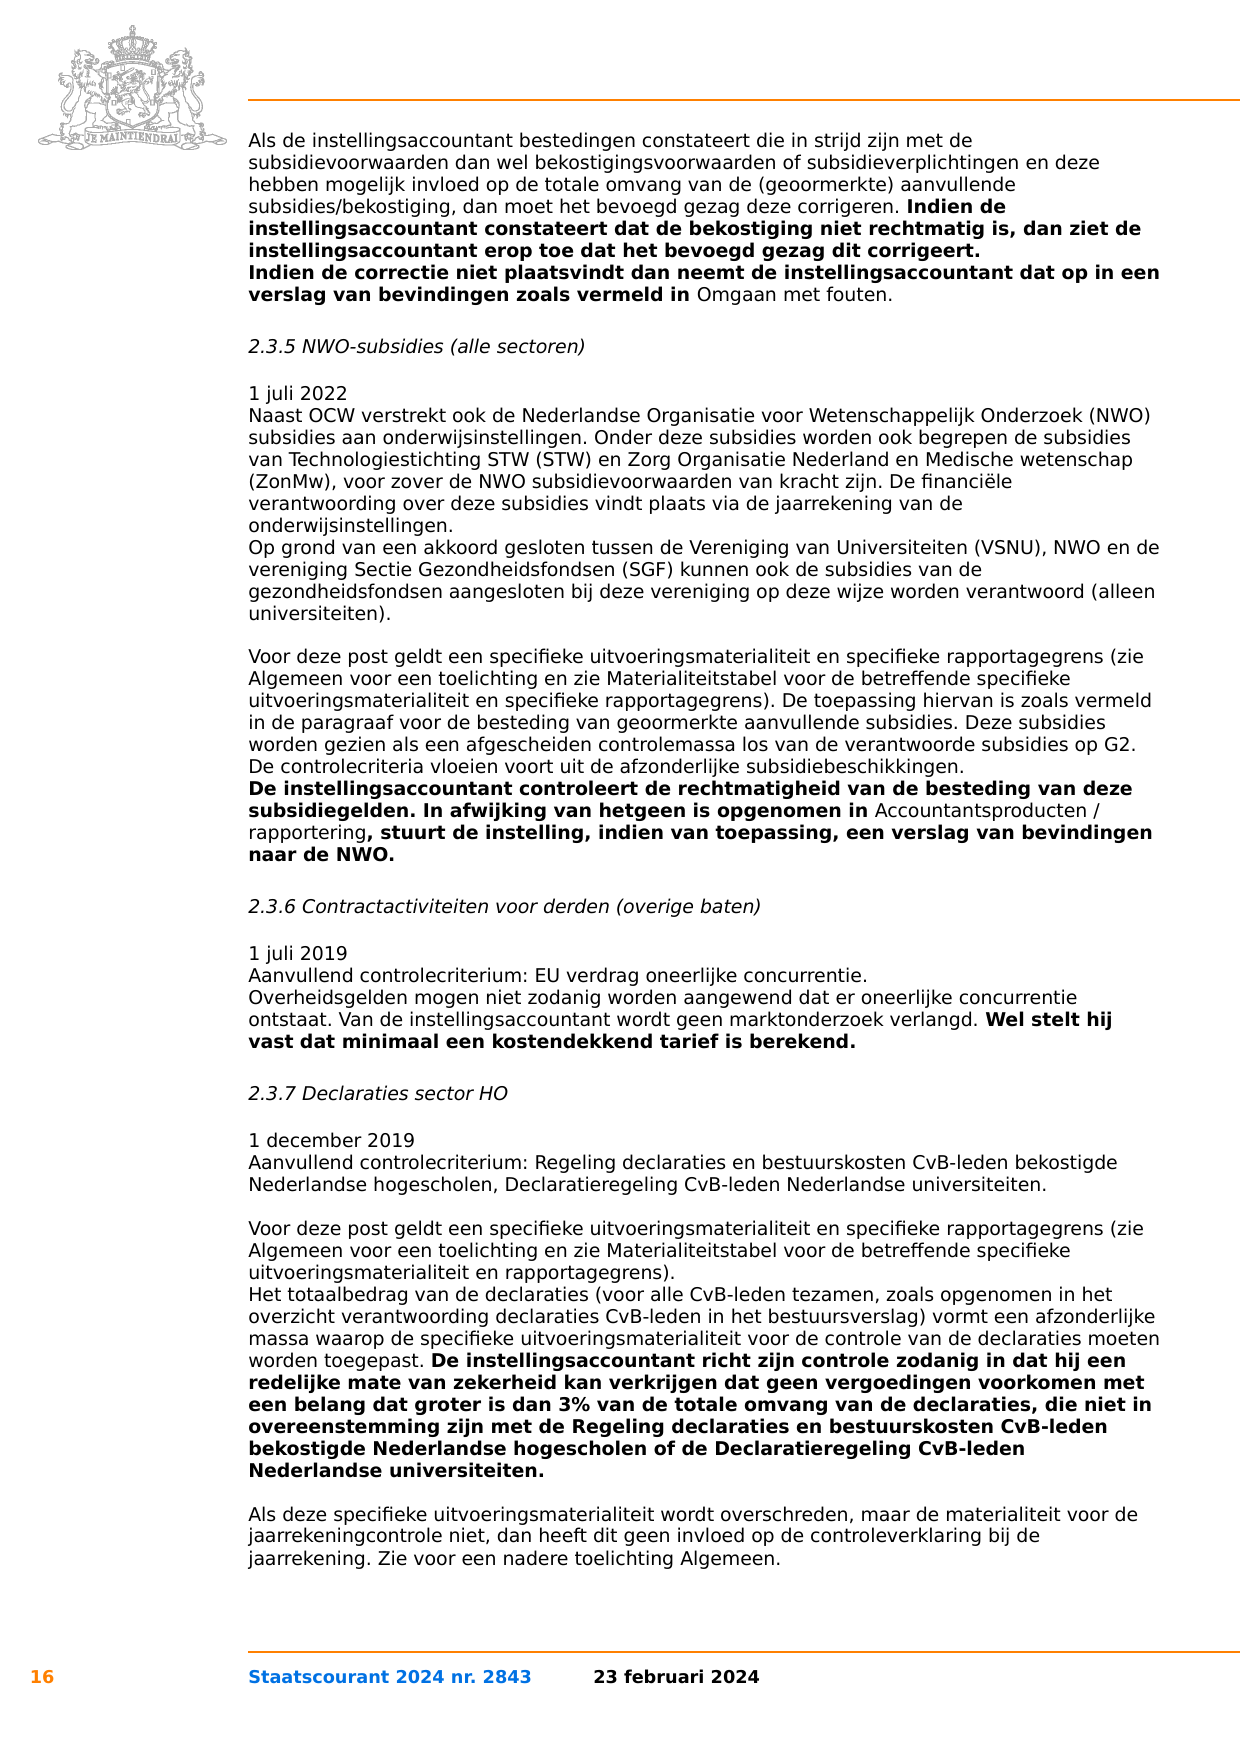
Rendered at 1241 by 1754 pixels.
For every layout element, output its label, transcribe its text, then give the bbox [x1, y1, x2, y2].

text 1 juli 2022 [248, 383, 1163, 405]
text Indien de correctie niet plaatsvindt dan neemt de instellingsaccountant dat op in een verslag van bevindingen zoals vermeld in Omgaan met fouten. [248, 262, 1163, 306]
subtitle 2.3.5 NWO-subsidies (alle sectoren) [248, 336, 1163, 358]
subtitle 2.3.7 Declaraties sector HO [248, 1083, 1163, 1105]
text Op grond van een akkoord gesloten tussen de Vereniging van Universiteiten (VSNU), NWO en de vereniging Sectie Gezondheidsfondsen (SGF) kunnen ook de subsidies van de gezondheidsfondsen aangesloten bij deze vereniging op deze wijze worden verantwoord (alleen universiteiten). [248, 537, 1163, 624]
text Het totaalbedrag van de declaraties (voor alle CvB-leden tezamen, zoals opgenomen in het overzicht verantwoording declaraties CvB-leden in het bestuursverslag) vormt een afzonderlijke massa waarop de specifieke uitvoeringsmaterialiteit voor de controle van de declaraties moeten worden toegepast. De instellingsaccountant richt zijn controle zodanig in dat hij een redelijke mate van zekerheid kan verkrijgen dat geen vergoedingen voorkomen met een belang dat groter is dan 3% van de totale omvang van de declaraties, die niet in overeenstemming zijn met de Regeling declaraties en bestuurskosten CvB-leden bekostigde Nederlandse hogescholen of de Declaratieregeling CvB-leden Nederlandse universiteiten. [248, 1284, 1163, 1482]
text Als de instellingsaccountant bestedingen constateert die in strijd zijn met de subsidievoorwaarden dan wel bekostigingsvoorwaarden of subsidieverplichtingen en deze hebben mogelijk invloed op de totale omvang van de (geoormerkte) aanvullende subsidies/bekostiging, dan moet het bevoegd gezag deze corrigeren. Indien de instellingsaccountant constateert dat de bekostiging niet rechtmatig is, dan ziet de instellingsaccountant erop toe dat het bevoegd gezag dit corrigeert. [248, 130, 1163, 262]
subtitle 2.3.6 Contractactiviteiten voor derden (overige baten) [248, 896, 1163, 918]
text Als deze specifieke uitvoeringsmaterialiteit wordt overschreden, maar de materialiteit voor de jaarrekeningcontrole niet, dan heeft dit geen invloed op de controleverklaring bij de jaarrekening. Zie voor een nadere toelichting Algemeen. [248, 1503, 1163, 1569]
text Overheidsgelden mogen niet zodanig worden aangewend dat er oneerlijke concurrentie ontstaat. Van de instellingsaccountant wordt geen marktonderzoek verlangd. Wel stelt hij vast dat minimaal een kostendekkend tarief is berekend. [248, 987, 1163, 1053]
text Voor deze post geldt een specifieke uitvoeringsmaterialiteit en specifieke rapportagegrens (zie Algemeen voor een toelichting en zie Materialiteitstabel voor de betreffende specifieke uitvoeringsmaterialiteit en rapportagegrens). [248, 1218, 1163, 1284]
text De instellingsaccountant controleert de rechtmatigheid van de besteding van deze subsidiegelden. In afwijking van hetgeen is opgenomen in Accountantsproducten / rapportering, stuurt de instelling, indien van toepassing, een verslag van bevindingen naar de NWO. [248, 778, 1163, 866]
text Voor deze post geldt een specifieke uitvoeringsmaterialiteit en specifieke rapportagegrens (zie Algemeen voor een toelichting en zie Materialiteitstabel voor de betreffende specifieke uitvoeringsmaterialiteit en specifieke rapportagegrens). De toepassing hiervan is zoals vermeld in de paragraaf voor de besteding van geoormerkte aanvullende subsidies. Deze subsidies worden gezien als een afgescheiden controlemassa los van de verantwoorde subsidies op G2. De controlecriteria vloeien voort uit de afzonderlijke subsidiebeschikkingen. [248, 646, 1163, 778]
text Aanvullend controlecriterium: EU verdrag oneerlijke concurrentie. [248, 965, 1163, 987]
text 1 december 2019 [248, 1130, 1163, 1152]
text Aanvullend controlecriterium: Regeling declaraties en bestuurskosten CvB-leden bekostigde Nederlandse hogescholen, Declaratieregeling CvB-leden Nederlandse universiteiten. [248, 1152, 1163, 1196]
text 1 juli 2019 [248, 943, 1163, 965]
picture [38, 25, 227, 150]
text Naast OCW verstrekt ook de Nederlandse Organisatie voor Wetenschappelijk Onderzoek (NWO) subsidies aan onderwijsinstellingen. Onder deze subsidies worden ook begrepen de subsidies van Technologiestichting STW (STW) en Zorg Organisatie Nederland en Medische wetenschap (ZonMw), voor zover de NWO subsidievoorwaarden van kracht zijn. De financiële verantwoording over deze subsidies vindt plaats via de jaarrekening van de onderwijsinstellingen. [248, 405, 1163, 537]
